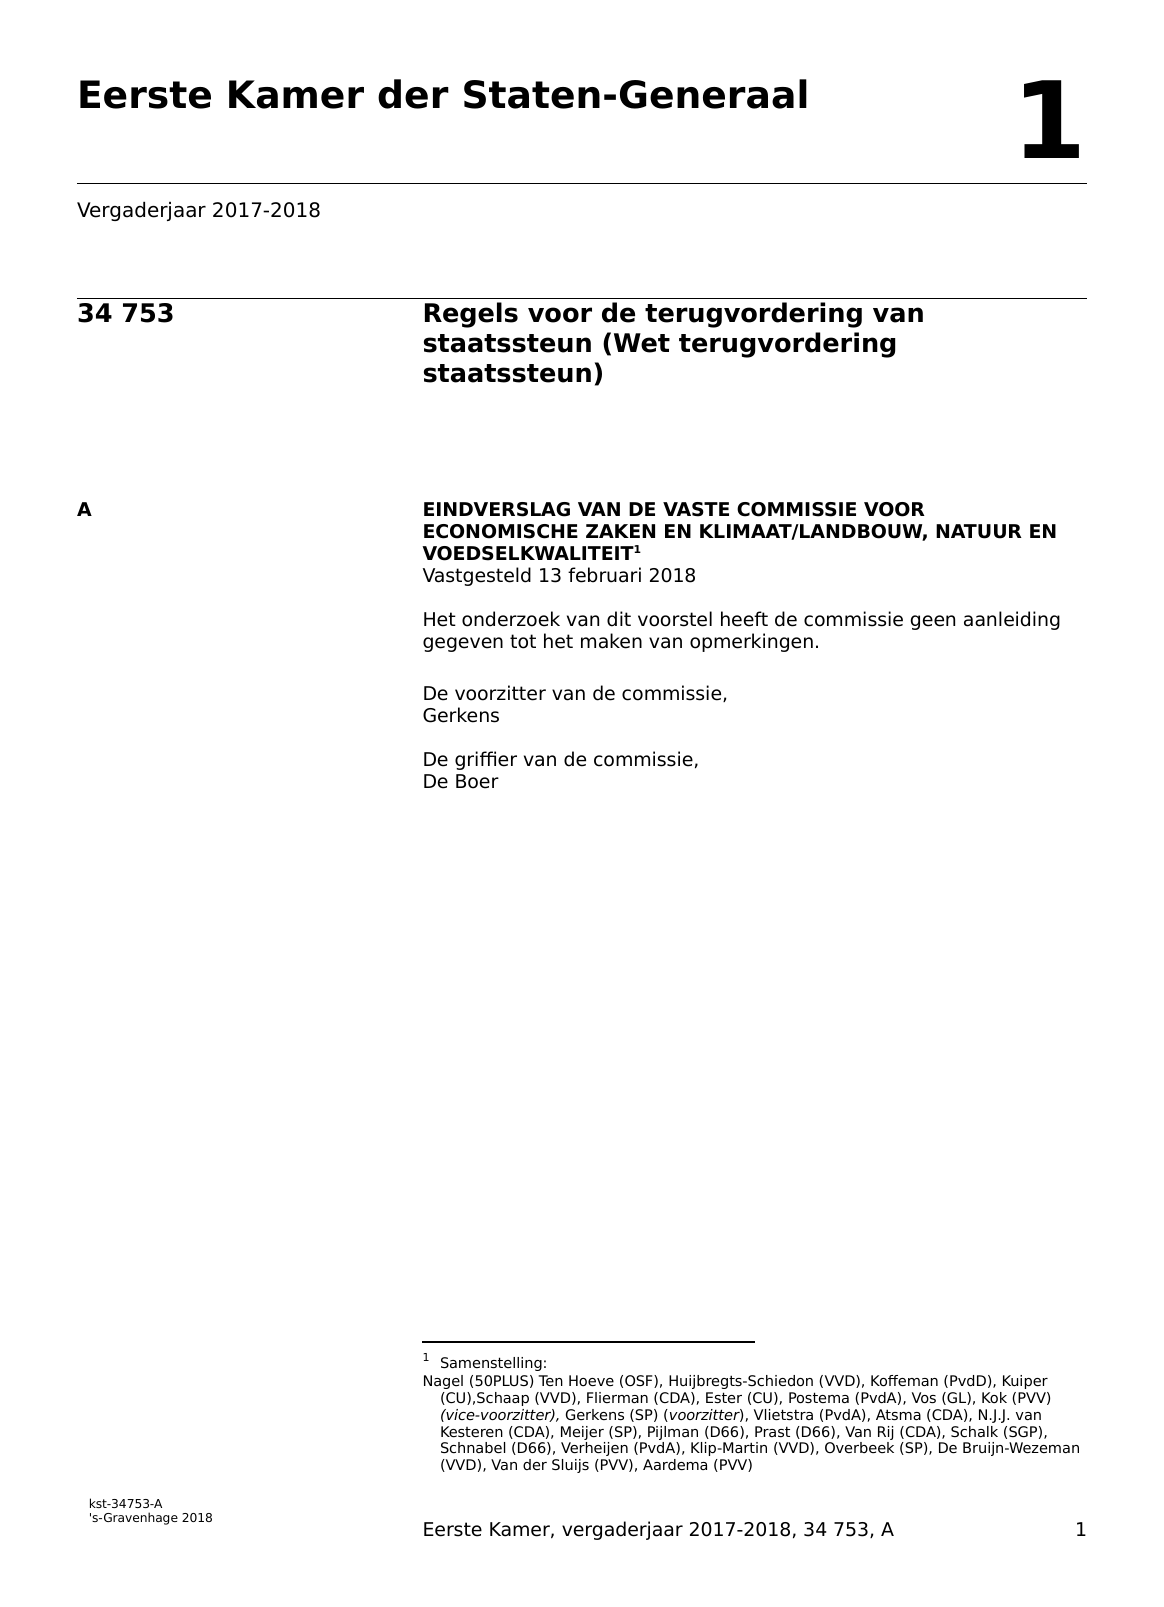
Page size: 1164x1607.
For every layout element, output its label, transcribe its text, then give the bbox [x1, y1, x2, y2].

text Nagel (50PLUS) Ten Hoeve (OSF), Huijbregts-Schiedon (VVD), Koffeman (PvdD), Kuiper (CU),Schaap (VVD), Flierman (CDA), Ester (CU), Postema (PvdA), Vos (GL), Kok (PVV) (vice-voorzitter), Gerkens (SP) (voorzitter), Vlietstra (PvdA), Atsma (CDA), N.J.J. van Kesteren (CDA), Meijer (SP), Pijlman (D66), Prast (D66), Van Rij (CDA), Schalk (SGP), Schnabel (D66), Verheijen (PvdA), Klip-Martin (VVD), Overbeek (SP), De Bruijn-Wezeman (VVD), Van der Sluijs (PVV), Aardema (PVV) [422, 1373, 1087, 1474]
table_cell Vergaderjaar 2017-2018 [77, 184, 1087, 298]
table_header Eerste Kamer der Staten-Generaal [77, 59, 886, 183]
subtitle 34 753 Regels voor de terugvordering van staatssteun (Wet terugvordering staatssteun) [77, 299, 1087, 388]
text Samenstelling: [422, 1351, 1087, 1373]
text 's-Gravenhage 2018 [88, 1511, 323, 1525]
text kst-34753-A [88, 1497, 323, 1511]
text De voorzitter van de commissie, Gerkens [422, 683, 1087, 727]
text De griffier van de commissie, De Boer [422, 749, 1087, 793]
text Het onderzoek van dit voorstel heeft de commissie geen aanleiding gegeven tot het maken van opmerkingen. [422, 609, 1087, 653]
table_header 1 [886, 59, 1087, 183]
text Vastgesteld 13 februari 2018 [422, 565, 1087, 587]
subtitle A EINDVERSLAG VAN DE VASTE COMMISSIE VOOR ECONOMISCHE ZAKEN EN KLIMAAT/LANDBOUW, NATUUR EN VOEDSELKWALITEIT [77, 499, 1087, 565]
